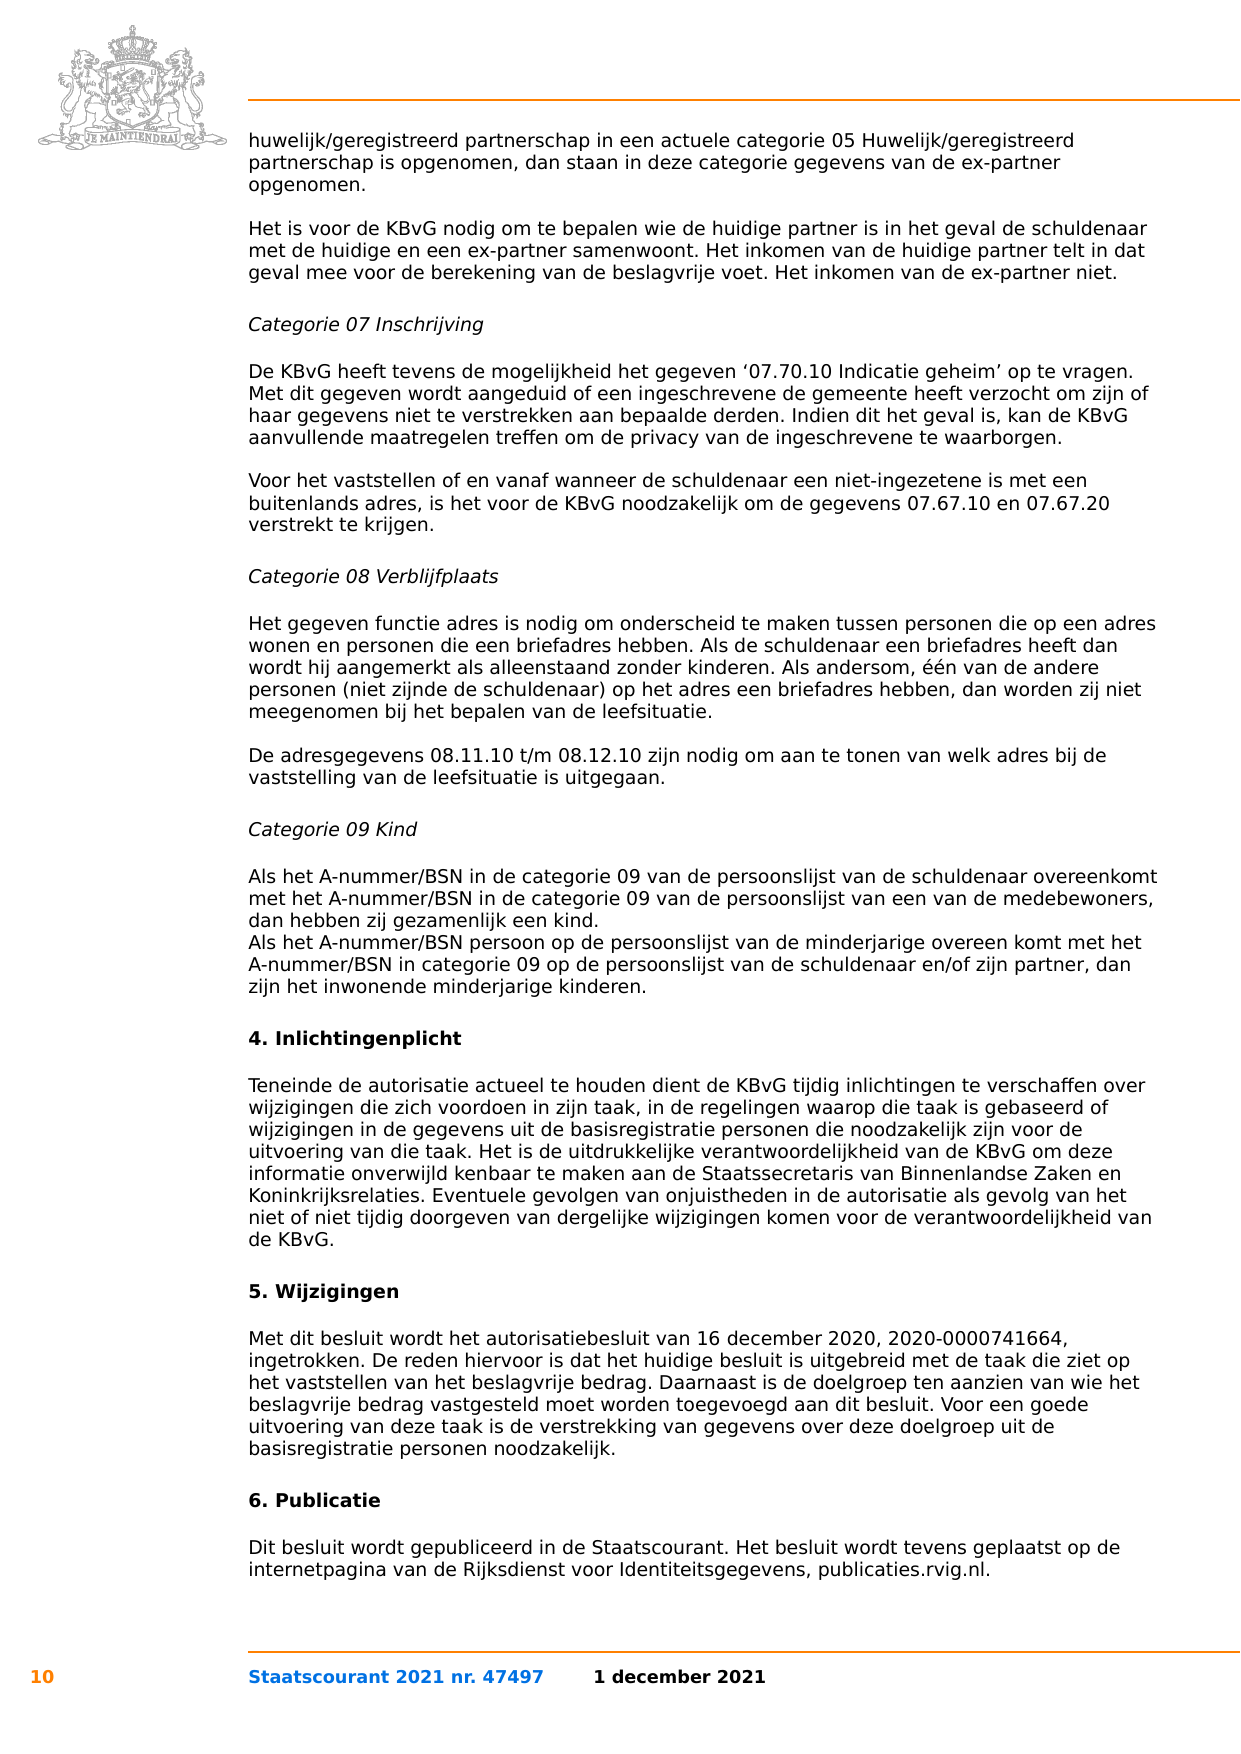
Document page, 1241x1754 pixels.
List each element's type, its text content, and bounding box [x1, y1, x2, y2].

subtitle Categorie 08 Verblijfplaats [248, 566, 1163, 588]
text Teneinde de autorisatie actueel te houden dient de KBvG tijdig inlichtingen te verschaffen over wijzigingen die zich voordoen in zijn taak, in de regelingen waarop die taak is gebaseerd of wijzigingen in de gegevens uit de basisregistratie personen die noodzakelijk zijn voor de uitvoering van die taak. Het is de uitdrukkelijke verantwoordelijkheid van de KBvG om deze informatie onverwijld kenbaar te maken aan de Staatssecretaris van Binnenlandse Zaken en Koninkrijksrelaties. Eventuele gevolgen van onjuistheden in de autorisatie als gevolg van het niet of niet tijdig doorgeven van dergelijke wijzigingen komen voor de verantwoordelijkheid van de KBvG. [248, 1075, 1163, 1251]
text Als het A-nummer/BSN persoon op de persoonslijst van de minderjarige overeen komt met het A-nummer/BSN in categorie 09 op de persoonslijst van de schuldenaar en/of zijn partner, dan zijn het inwonende minderjarige kinderen. [248, 932, 1163, 998]
subtitle 4. Inlichtingenplicht [248, 1028, 1163, 1050]
text De adresgegevens 08.11.10 t/m 08.12.10 zijn nodig om aan te tonen van welk adres bij de vaststelling van de leefsituatie is uitgegaan. [248, 745, 1163, 789]
text Het is voor de KBvG nodig om te bepalen wie de huidige partner is in het geval de schuldenaar met de huidige en een ex-partner samenwoont. Het inkomen van de huidige partner telt in dat geval mee voor de berekening van de beslagvrije voet. Het inkomen van de ex-partner niet. [248, 218, 1163, 284]
text Als het A-nummer/BSN in de categorie 09 van de persoonslijst van de schuldenaar overeenkomt met het A-nummer/BSN in de categorie 09 van de persoonslijst van een van de medebewoners, dan hebben zij gezamenlijk een kind. [248, 866, 1163, 932]
subtitle Categorie 07 Inschrijving [248, 314, 1163, 336]
subtitle 5. Wijzigingen [248, 1281, 1163, 1303]
text Met dit besluit wordt het autorisatiebesluit van 16 december 2020, 2020-0000741664, ingetrokken. De reden hiervoor is dat het huidige besluit is uitgebreid met de taak die ziet op het vaststellen van het beslagvrije bedrag. Daarnaast is de doelgroep ten aanzien van wie het beslagvrije bedrag vastgesteld moet worden toegevoegd aan dit besluit. Voor een goede uitvoering van deze taak is de verstrekking van gegevens over deze doelgroep uit de basisregistratie personen noodzakelijk. [248, 1328, 1163, 1459]
text Dit besluit wordt gepubliceerd in de Staatscourant. Het besluit wordt tevens geplaatst op de internetpagina van de Rijksdienst voor Identiteitsgegevens, publicaties.rvig.nl. [248, 1537, 1163, 1581]
subtitle 6. Publicatie [248, 1489, 1163, 1512]
text Het gegeven functie adres is nodig om onderscheid te maken tussen personen die op een adres wonen en personen die een briefadres hebben. Als de schuldenaar een briefadres heeft dan wordt hij aangemerkt als alleenstaand zonder kinderen. Als andersom, één van de andere personen (niet zijnde de schuldenaar) op het adres een briefadres hebben, dan worden zij niet meegenomen bij het bepalen van de leefsituatie. [248, 613, 1163, 723]
text huwelijk/geregistreerd partnerschap in een actuele categorie 05 Huwelijk/geregistreerd partnerschap is opgenomen, dan staan in deze categorie gegevens van de ex-partner opgenomen. [248, 130, 1163, 196]
text De KBvG heeft tevens de mogelijkheid het gegeven ‘07.70.10 Indicatie geheim’ op te vragen. Met dit gegeven wordt aangeduid of een ingeschrevene de gemeente heeft verzocht om zijn of haar gegevens niet te verstrekken aan bepaalde derden. Indien dit het geval is, kan de KBvG aanvullende maatregelen treffen om de privacy van de ingeschrevene te waarborgen. [248, 361, 1163, 448]
picture [38, 25, 227, 150]
text Voor het vaststellen of en vanaf wanneer de schuldenaar een niet-ingezetene is met een buitenlands adres, is het voor de KBvG noodzakelijk om de gegevens 07.67.10 en 07.67.20 verstrekt te krijgen. [248, 470, 1163, 536]
subtitle Categorie 09 Kind [248, 819, 1163, 841]
